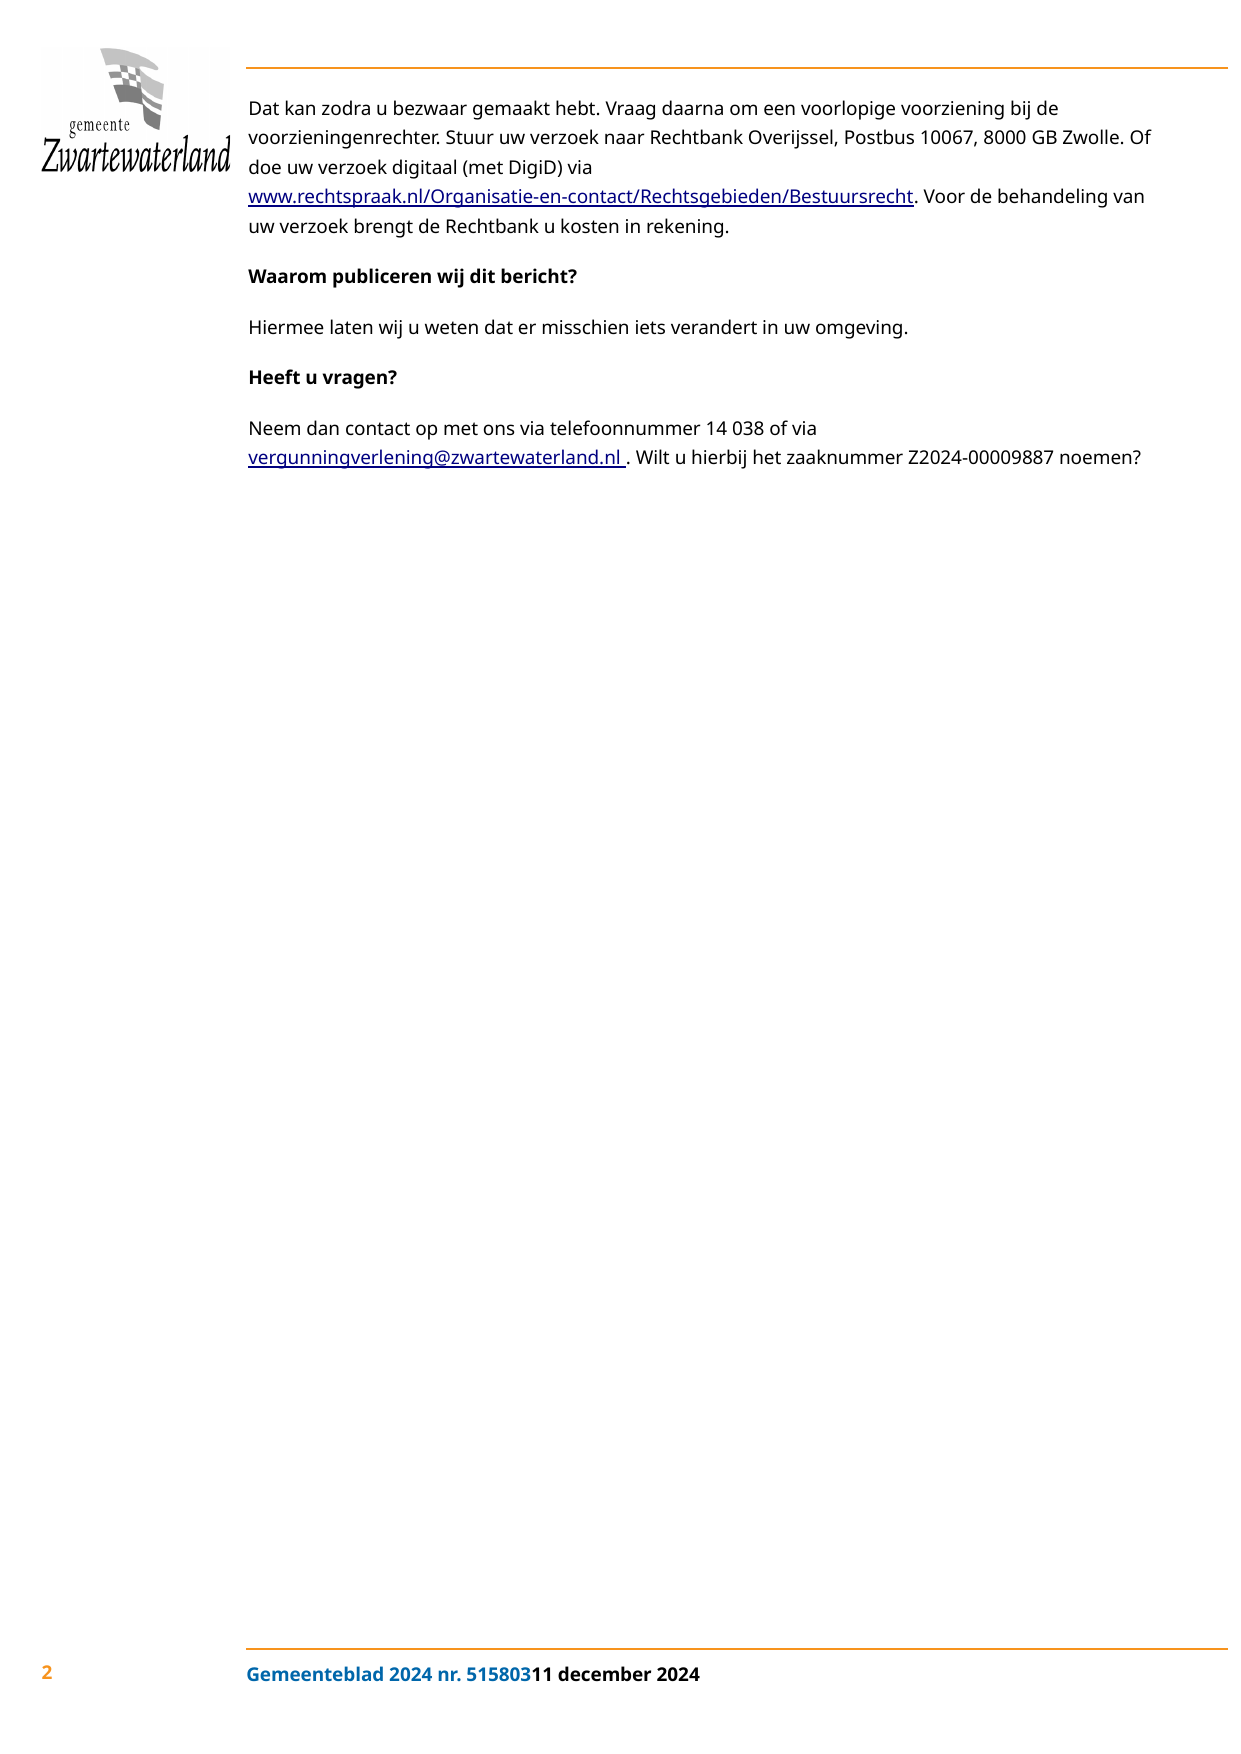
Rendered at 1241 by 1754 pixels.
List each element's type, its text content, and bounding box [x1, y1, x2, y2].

text Hiermee laten wij u weten dat er misschien iets verandert in uw omgeving. [248, 314, 1152, 340]
text Dat kan zodra u bezwaar gemaakt hebt. Vraag daarna om een voorlopige voorziening bij de voorzieningenrechter. Stuur uw verzoek naar Rechtbank Overijssel, Postbus 10067, 8000 GB Zwolle. Of doe uw verzoek digitaal (met DigiD) via www.rechtspraak.nl/Organisatie-en-contact/Rechtsgebieden/Bestuursrecht. Voor de behandeling van uw verzoek brengt de Rechtbank u kosten in rekening. [248, 95, 1152, 239]
picture [41, 47, 231, 172]
text Waarom publiceren wij dit bericht? [248, 263, 1152, 289]
text Heeft u vragen? [248, 364, 1152, 390]
text Neem dan contact op met ons via telefoonnummer 14 038 of via vergunningverlening@zwartewaterland.nl . Wilt u hierbij het zaaknummer Z2024-00009887 noemen? [248, 415, 1152, 470]
